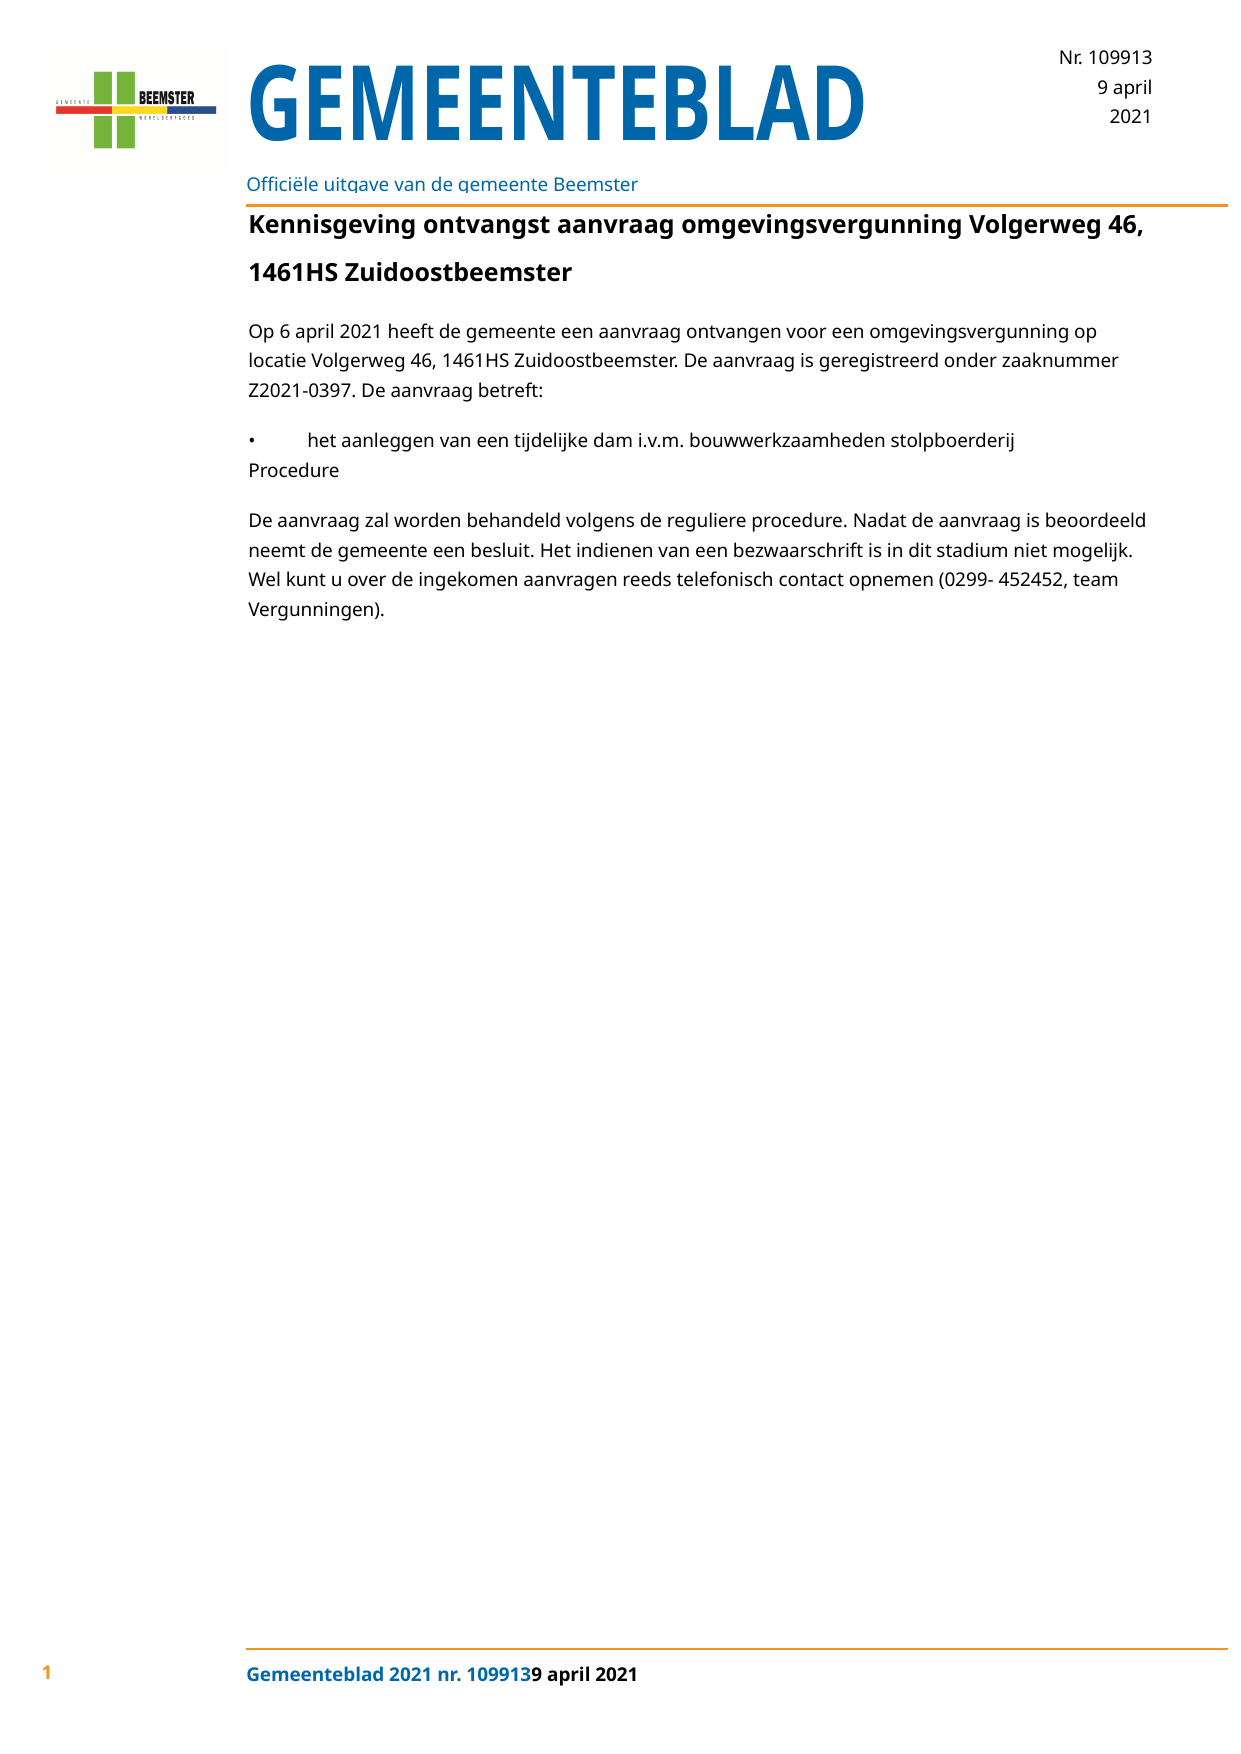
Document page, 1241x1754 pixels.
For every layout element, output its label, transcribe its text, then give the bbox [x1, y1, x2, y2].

text Procedure [248, 457, 1152, 483]
text Op 6 april 2021 heeft de gemeente een aanvraag ontvangen voor een omgevingsvergunning op locatie Volgerweg 46, 1461HS Zuidoostbeemster. De aanvraag is geregistreerd onder zaaknummer Z2021-0397. De aanvraag betreft: [248, 318, 1152, 403]
picture [41, 47, 231, 172]
text De aanvraag zal worden behandeld volgens de reguliere procedure. Nadat de aanvraag is beoordeeld neemt de gemeente een besluit. Het indienen van een bezwaarschrift is in dit stadium niet mogelijk. Wel kunt u over de ingekomen aanvragen reeds telefonisch contact opnemen (0299- 452452, team Vergunningen). [248, 507, 1152, 622]
list het aanleggen van een tijdelijke dam i.v.m. bouwwerkzaamheden stolpboerderij [248, 427, 1152, 453]
text Kennisgeving ontvangst aanvraag omgevingsvergunning Volgerweg 46, 1461HS Zuidoostbeemster [248, 207, 1152, 288]
